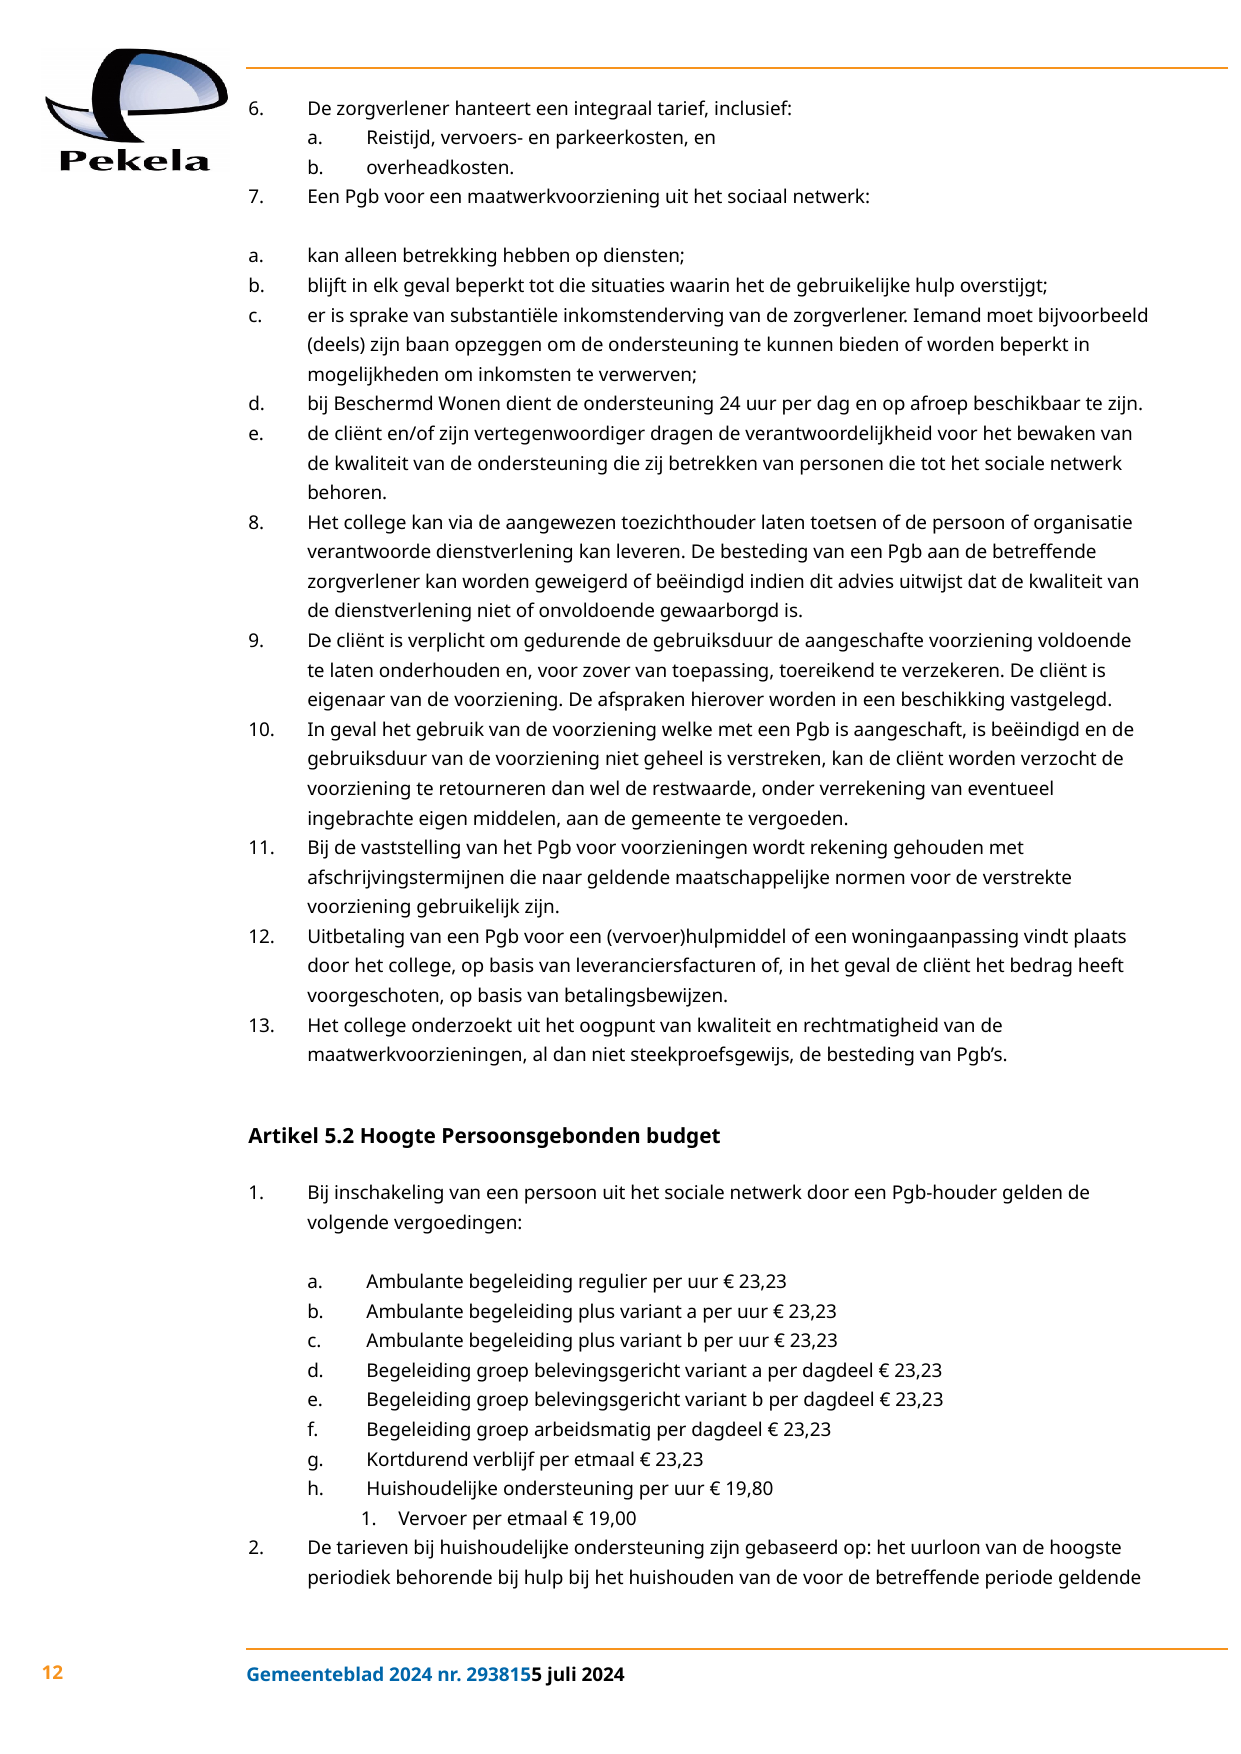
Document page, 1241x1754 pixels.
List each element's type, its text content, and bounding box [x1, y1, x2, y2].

text Artikel 5.2 Hoogte Persoonsgebonden budget [248, 1121, 1152, 1150]
list blijft in elk geval beperkt tot die situaties waarin het de gebruikelijke hulp overstijgt; [248, 272, 1152, 298]
list Het college onderzoekt uit het oogpunt van kwaliteit en rechtmatigheid van de maatwerkvoorzieningen, al dan niet steekproefsgewijs, de besteding van Pgb’s. [248, 1012, 1152, 1067]
list Ambulante begeleiding regulier per uur € 23,23 [307, 1268, 1152, 1294]
list bij Beschermd Wonen dient de ondersteuning 24 uur per dag en op afroep beschikbaar te zijn. [248, 391, 1152, 416]
list kan alleen betrekking hebben op diensten; [248, 243, 1152, 268]
list Huishoudelijke ondersteuning per uur € 19,80 [307, 1475, 1152, 1501]
list Een Pgb voor een maatwerkvoorziening uit het sociaal netwerk: [248, 183, 1152, 209]
list De zorgverlener hanteert een integraal tarief, inclusief: [248, 95, 1152, 121]
list In geval het gebruik van de voorziening welke met een Pgb is aangeschaft, is beëindigd en de gebruiksduur van de voorziening niet geheel is verstreken, kan de cliënt worden verzocht de voorziening te retourneren dan wel de restwaarde, onder verrekening van eventueel ingebrachte eigen middelen, aan de gemeente te vergoeden. [248, 716, 1152, 831]
list Ambulante begeleiding plus variant b per uur € 23,23 [307, 1327, 1152, 1353]
list Uitbetaling van een Pgb voor een (vervoer)hulpmiddel of een woningaanpassing vindt plaats door het college, op basis van leveranciersfacturen of, in het geval de cliënt het bedrag heeft voorgeschoten, op basis van betalingsbewijzen. [248, 923, 1152, 1008]
list Begeleiding groep belevingsgericht variant a per dagdeel € 23,23 [307, 1357, 1152, 1383]
list overheadkosten. [307, 154, 1152, 180]
list De tarieven bij huishoudelijke ondersteuning zijn gebaseerd op: het uurloon van de hoogste periodiek behorende bij hulp bij het huishouden van de voor de betreffende periode geldende [248, 1534, 1152, 1590]
list Bij inschakeling van een persoon uit het sociale netwerk door een Pgb-houder gelden de volgende vergoedingen: [248, 1179, 1152, 1235]
list Het college kan via de aangewezen toezichthouder laten toetsen of de persoon of organisatie verantwoorde dienstverlening kan leveren. De besteding van een Pgb aan de betreffende zorgverlener kan worden geweigerd of beëindigd indien dit advies uitwijst dat de kwaliteit van de dienstverlening niet of onvoldoende gewaarborgd is. [248, 509, 1152, 623]
list Reistijd, vervoers- en parkeerkosten, en [307, 124, 1152, 150]
list er is sprake van substantiële inkomstenderving van de zorgverlener. Iemand moet bijvoorbeeld (deels) zijn baan opzeggen om de ondersteuning te kunnen bieden of worden beperkt in mogelijkheden om inkomsten te verwerven; [248, 302, 1152, 387]
list Begeleiding groep arbeidsmatig per dagdeel € 23,23 [307, 1416, 1152, 1442]
list de cliënt en/of zijn vertegenwoordiger dragen de verantwoordelijkheid voor het bewaken van de kwaliteit van de ondersteuning die zij betrekken van personen die tot het sociale netwerk behoren. [248, 420, 1152, 505]
list Ambulante begeleiding plus variant a per uur € 23,23 [307, 1298, 1152, 1323]
list Vervoer per etmaal € 19,00 [361, 1505, 1152, 1531]
picture [41, 47, 231, 172]
list Kortdurend verblijf per etmaal € 23,23 [307, 1446, 1152, 1471]
list De cliënt is verplicht om gedurende de gebruiksduur de aangeschafte voorziening voldoende te laten onderhouden en, voor zover van toepassing, toereikend te verzekeren. De cliënt is eigenaar van de voorziening. De afspraken hierover worden in een beschikking vastgelegd. [248, 627, 1152, 712]
list Begeleiding groep belevingsgericht variant b per dagdeel € 23,23 [307, 1387, 1152, 1412]
list Bij de vaststelling van het Pgb voor voorzieningen wordt rekening gehouden met afschrijvingstermijnen die naar geldende maatschappelijke normen voor de verstrekte voorziening gebruikelijk zijn. [248, 834, 1152, 919]
